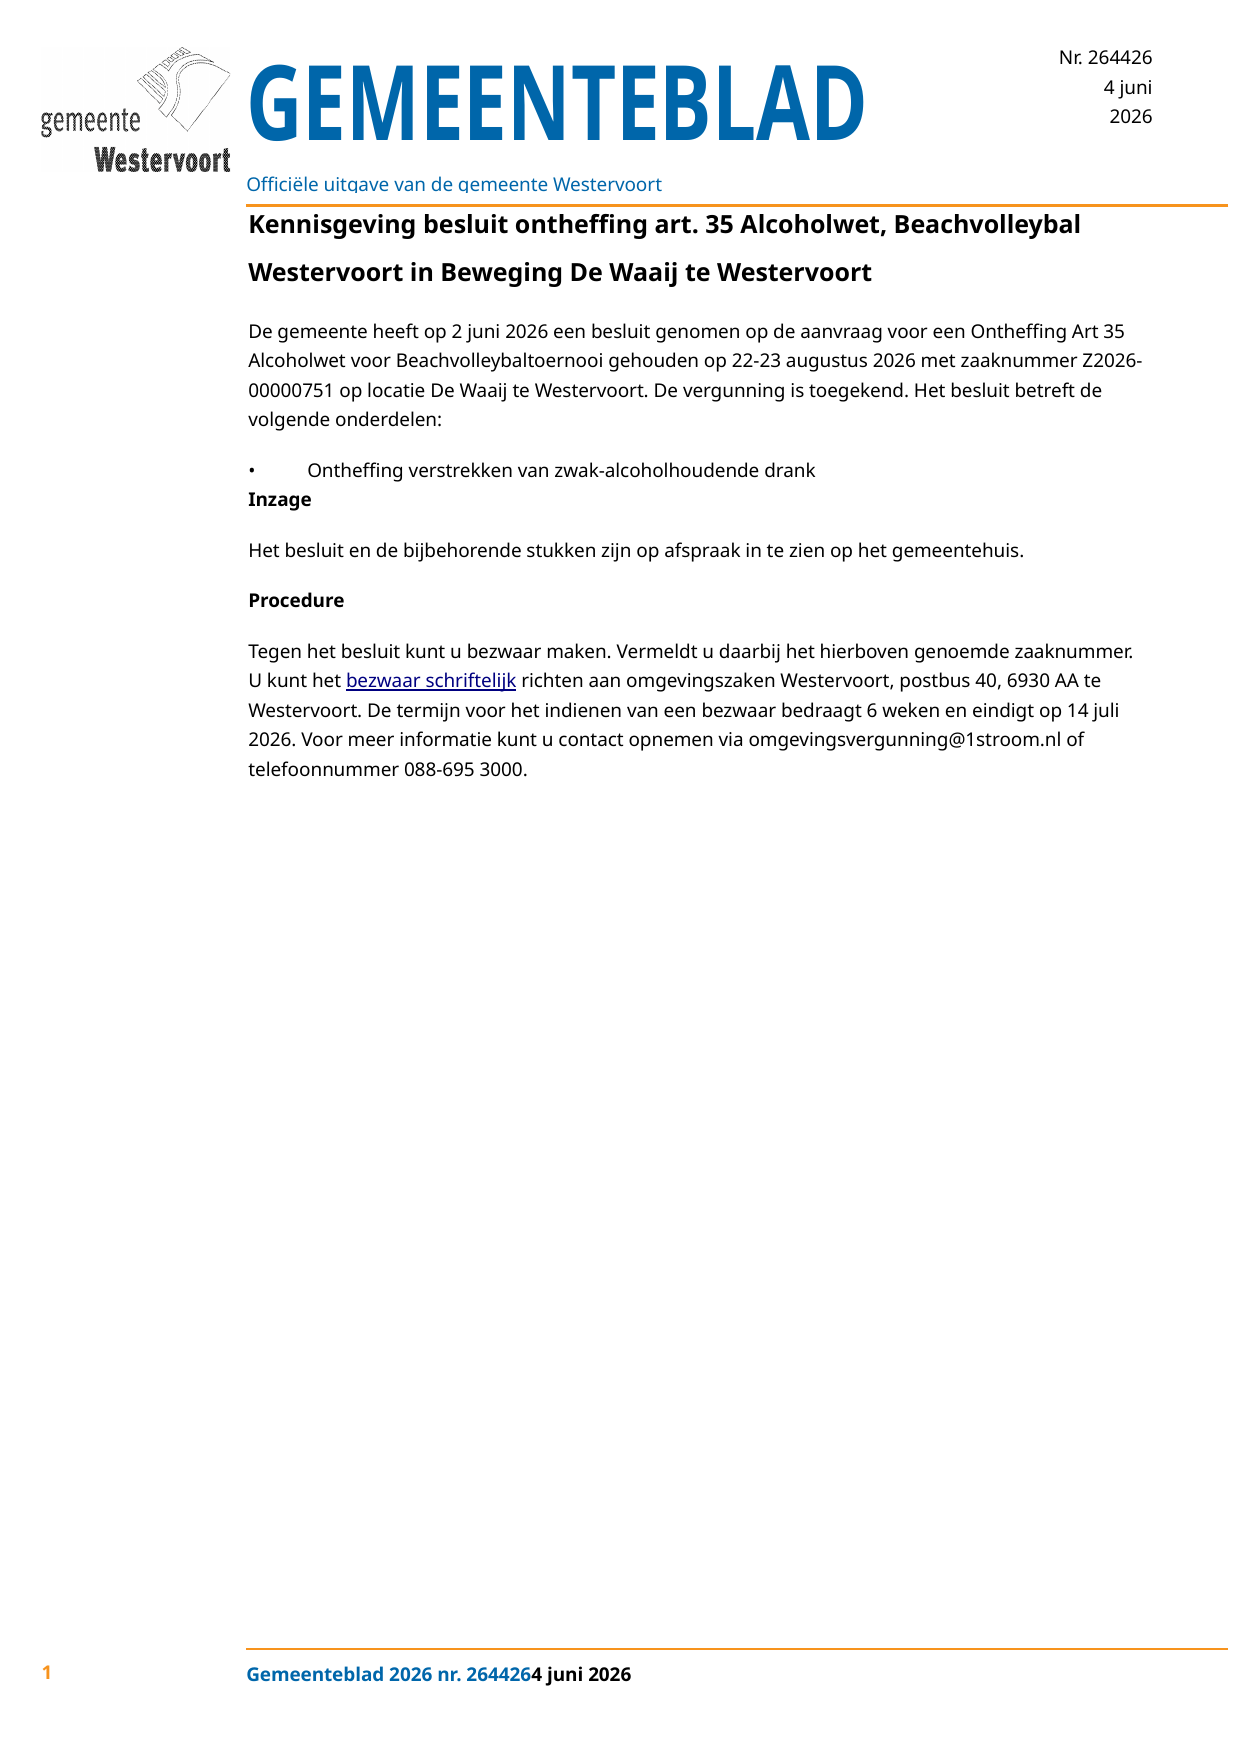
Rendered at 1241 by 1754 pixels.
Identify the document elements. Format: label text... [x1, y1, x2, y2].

text Inzage [248, 487, 1152, 512]
text Kennisgeving besluit ontheffing art. 35 Alcoholwet, Beachvolleybal Westervoort in Beweging De Waaij te Westervoort [248, 207, 1152, 288]
text De gemeente heeft op 2 juni 2026 een besluit genomen op de aanvraag voor een Ontheffing Art 35 Alcoholwet voor Beachvolleybaltoernooi gehouden op 22-23 augustus 2026 met zaaknummer Z2026-00000751 op locatie De Waaij te Westervoort. De vergunning is toegekend. Het besluit betreft de volgende onderdelen: [248, 318, 1152, 432]
picture [41, 47, 231, 172]
list Ontheffing verstrekken van zwak-alcoholhoudende drank [248, 457, 1152, 483]
text Het besluit en de bijbehorende stukken zijn op afspraak in te zien op het gemeentehuis. [248, 537, 1152, 563]
text Procedure [248, 587, 1152, 613]
text Tegen het besluit kunt u bezwaar maken. Vermeldt u daarbij het hierboven genoemde zaaknummer. U kunt het bezwaar schriftelijk richten aan omgevingszaken Westervoort, postbus 40, 6930 AA te Westervoort. De termijn voor het indienen van een bezwaar bedraagt 6 weken en eindigt op 14 juli 2026. Voor meer informatie kunt u contact opnemen via omgevingsvergunning@1stroom.nl of telefoonnummer 088-695 3000. [248, 638, 1152, 782]
